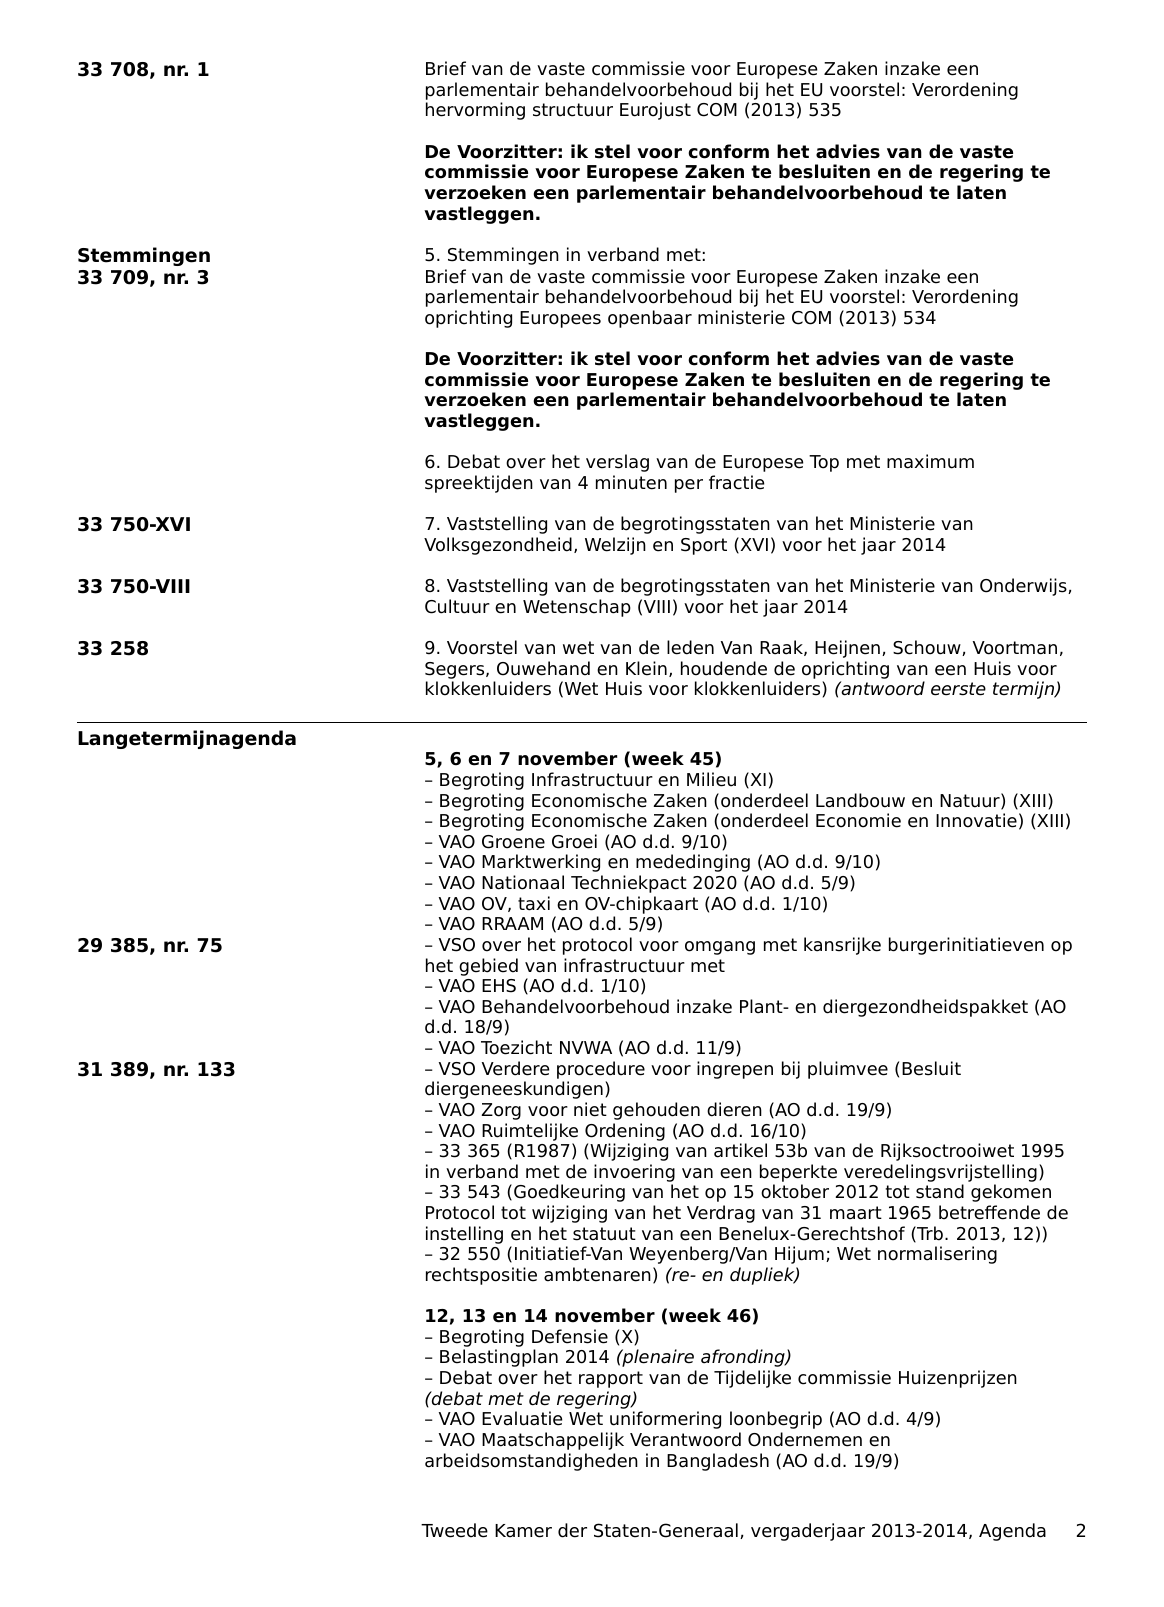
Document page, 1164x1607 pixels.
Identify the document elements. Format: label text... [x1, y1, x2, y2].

table_cell – VAO Groene Groei (AO d.d. 9/10) [418, 832, 1087, 852]
table_cell [418, 494, 1087, 514]
table_cell 29 385, nr. 75 [77, 935, 401, 976]
table_cell – VAO RRAAM (AO d.d. 5/9) [418, 914, 1087, 935]
table_cell [77, 1100, 401, 1121]
table_cell 12, 13 en 14 november (week 46) [418, 1306, 1087, 1327]
table_cell [401, 224, 418, 245]
table_cell 7. Vaststelling van de begrotingsstaten van het Ministerie van Volksgezondheid, Welzijn en Sport (XVI) voor het jaar 2014 [418, 514, 1087, 555]
table_cell – VSO Verdere procedure voor ingrepen bij pluimvee (Besluit diergeneeskundigen) [418, 1059, 1087, 1100]
table_header Langetermijnagenda [77, 723, 401, 749]
table_cell 8. Vaststelling van de begrotingsstaten van het Ministerie van Onderwijs, Cultuur en Wetenschap (VIII) voor het jaar 2014 [418, 576, 1087, 617]
table_cell [77, 432, 401, 452]
table_cell [77, 997, 401, 1038]
table_cell [401, 873, 418, 894]
table_cell [401, 494, 418, 514]
table_cell [77, 832, 401, 852]
table_cell [401, 514, 418, 555]
table_cell [401, 349, 418, 432]
table_cell [401, 853, 418, 873]
table_cell [401, 791, 418, 811]
table_cell 9. Voorstel van wet van de leden Van Raak, Heijnen, Schouw, Voortman, Segers, Ouwehand en Klein, houdende de oprichting van een Huis voor klokkenluiders (Wet Huis voor klokkenluiders) (antwoord eerste termijn) [418, 638, 1087, 700]
table_cell De Voorzitter: ik stel voor conform het advies van de vaste commissie voor Europese Zaken te besluiten en de regering te verzoeken een parlementair behandelvoorbehoud te laten vastleggen. [418, 142, 1087, 224]
table_cell – VAO Nationaal Techniekpact 2020 (AO d.d. 5/9) [418, 873, 1087, 894]
table_cell [401, 894, 418, 914]
table_cell [77, 1038, 401, 1059]
table_cell 33 708, nr. 1 [77, 59, 401, 121]
table_cell [401, 329, 418, 349]
table_cell [401, 749, 418, 770]
table_cell [401, 555, 418, 576]
table_cell [418, 555, 1087, 576]
table_cell [401, 976, 418, 997]
table_cell – VAO Evaluatie Wet uniformering loonbegrip (AO d.d. 4/9) [418, 1409, 1087, 1430]
table_cell [401, 1348, 418, 1368]
table_cell – VAO Toezicht NVWA (AO d.d. 11/9) [418, 1038, 1087, 1059]
table_cell [401, 1409, 418, 1430]
table_cell [401, 59, 418, 121]
table_cell [77, 1286, 401, 1306]
table_cell – Begroting Economische Zaken (onderdeel Economie en Innovatie) (XIII) [418, 811, 1087, 832]
table_cell [401, 142, 418, 224]
table_cell Brief van de vaste commissie voor Europese Zaken inzake een parlementair behandelvoorbehoud bij het EU voorstel: Verordening oprichting Europees openbaar ministerie COM (2013) 534 [418, 267, 1087, 328]
table_cell [401, 1141, 418, 1182]
table_cell 6. Debat over het verslag van de Europese Top met maximum spreektijden van 4 minuten per fractie [418, 452, 1087, 493]
table_cell [401, 770, 418, 791]
table_cell [401, 245, 418, 267]
table_cell 5, 6 en 7 november (week 45) [418, 749, 1087, 770]
table_cell [401, 576, 418, 617]
table_cell [77, 770, 401, 791]
table_cell De Voorzitter: ik stel voor conform het advies van de vaste commissie voor Europese Zaken te besluiten en de regering te verzoeken een parlementair behandelvoorbehoud te laten vastleggen. [418, 349, 1087, 432]
table_cell [77, 873, 401, 894]
table_cell [401, 432, 418, 452]
table_cell [418, 1286, 1087, 1306]
table_cell [401, 638, 418, 700]
table_cell – 33 365 (R1987) (Wijziging van artikel 53b van de Rijksoctrooiwet 1995 in verband met de invoering van een beperkte veredelingsvrijstelling) [418, 1141, 1087, 1182]
table_cell [401, 832, 418, 852]
table_cell [418, 224, 1087, 245]
table_cell – Belastingplan 2014 (plenaire afronding) [418, 1348, 1087, 1368]
table_cell [401, 1121, 418, 1141]
table_cell [77, 811, 401, 832]
table_cell [77, 555, 401, 576]
table_cell [77, 1327, 401, 1347]
table_cell [77, 224, 401, 245]
table_cell [401, 617, 418, 638]
table_cell [77, 894, 401, 914]
table_cell – Begroting Infrastructuur en Milieu (XI) [418, 770, 1087, 791]
table_cell – VAO Zorg voor niet gehouden dieren (AO d.d. 19/9) [418, 1100, 1087, 1121]
table_cell [401, 1038, 418, 1059]
table_cell – VAO EHS (AO d.d. 1/10) [418, 976, 1087, 997]
table_cell [401, 267, 418, 328]
table_cell [77, 121, 401, 142]
table_cell [77, 329, 401, 349]
table_cell Brief van de vaste commissie voor Europese Zaken inzake een parlementair behandelvoorbehoud bij het EU voorstel: Verordening hervorming structuur Eurojust COM (2013) 535 [418, 59, 1087, 121]
table_cell – Debat over het rapport van de Tijdelijke commissie Huizenprijzen (debat met de regering) [418, 1368, 1087, 1409]
table_header [418, 723, 1087, 749]
table_cell [77, 976, 401, 997]
table_cell [401, 997, 418, 1038]
table_cell [401, 1327, 418, 1347]
table_cell [77, 1121, 401, 1141]
table_cell [77, 1244, 401, 1286]
table_cell 5. Stemmingen in verband met: [418, 245, 1087, 267]
table_cell – 33 543 (Goedkeuring van het op 15 oktober 2012 tot stand gekomen Protocol tot wijziging van het Verdrag van 31 maart 1965 betreffende de instelling en het statuut van een Benelux-Gerechtshof (Trb. 2013, 12)) [418, 1183, 1087, 1244]
table_cell – VAO Maatschappelijk Verantwoord Ondernemen en arbeidsomstandigheden in Bangladesh (AO d.d. 19/9) [418, 1430, 1087, 1471]
table_cell [401, 452, 418, 493]
table_cell [401, 1306, 418, 1327]
table_cell – VAO Behandelvoorbehoud inzake Plant- en diergezondheidspakket (AO d.d. 18/9) [418, 997, 1087, 1038]
table_cell [401, 914, 418, 935]
table_cell [401, 935, 418, 976]
table_cell [77, 142, 401, 224]
table_cell [401, 1059, 418, 1100]
table_cell [77, 494, 401, 514]
table_cell [77, 1183, 401, 1244]
table_cell [77, 1368, 401, 1409]
table_cell [401, 1183, 418, 1244]
table_cell – VAO Marktwerking en mededinging (AO d.d. 9/10) [418, 853, 1087, 873]
table_cell [77, 1306, 401, 1327]
table_cell 33 750-VIII [77, 576, 401, 617]
table_cell [401, 1286, 418, 1306]
table_cell [77, 791, 401, 811]
table_cell [77, 1348, 401, 1368]
table_cell 33 709, nr. 3 [77, 267, 401, 328]
table_cell [77, 914, 401, 935]
table_cell 33 258 [77, 638, 401, 700]
table_cell [77, 1141, 401, 1182]
table_header [401, 723, 418, 749]
table_cell [418, 121, 1087, 142]
table_cell [77, 349, 401, 432]
table_cell [401, 1430, 418, 1471]
table_cell [77, 617, 401, 638]
table_cell [418, 432, 1087, 452]
table_cell – Begroting Economische Zaken (onderdeel Landbouw en Natuur) (XIII) [418, 791, 1087, 811]
table_cell – VAO Ruimtelijke Ordening (AO d.d. 16/10) [418, 1121, 1087, 1141]
table_cell [401, 121, 418, 142]
table_cell 33 750-XVI [77, 514, 401, 555]
table_cell [401, 1100, 418, 1121]
table_cell [418, 329, 1087, 349]
table_cell – VSO over het protocol voor omgang met kansrijke burgerinitiatieven op het gebied van infrastructuur met [418, 935, 1087, 976]
table_cell [77, 1409, 401, 1430]
table_cell – VAO OV, taxi en OV-chipkaart (AO d.d. 1/10) [418, 894, 1087, 914]
table_cell [77, 749, 401, 770]
table_cell [77, 452, 401, 493]
table_cell [401, 811, 418, 832]
table_cell [401, 1368, 418, 1409]
table_cell [401, 1244, 418, 1286]
table_cell 31 389, nr. 133 [77, 1059, 401, 1100]
table_cell [77, 1430, 401, 1471]
table_cell [418, 617, 1087, 638]
table_cell – 32 550 (Initiatief-Van Weyenberg/Van Hijum; Wet normalisering rechtspositie ambtenaren) (re- en dupliek) [418, 1244, 1087, 1286]
table_cell [77, 853, 401, 873]
table_cell Stemmingen [77, 245, 401, 267]
table_cell – Begroting Defensie (X) [418, 1327, 1087, 1347]
